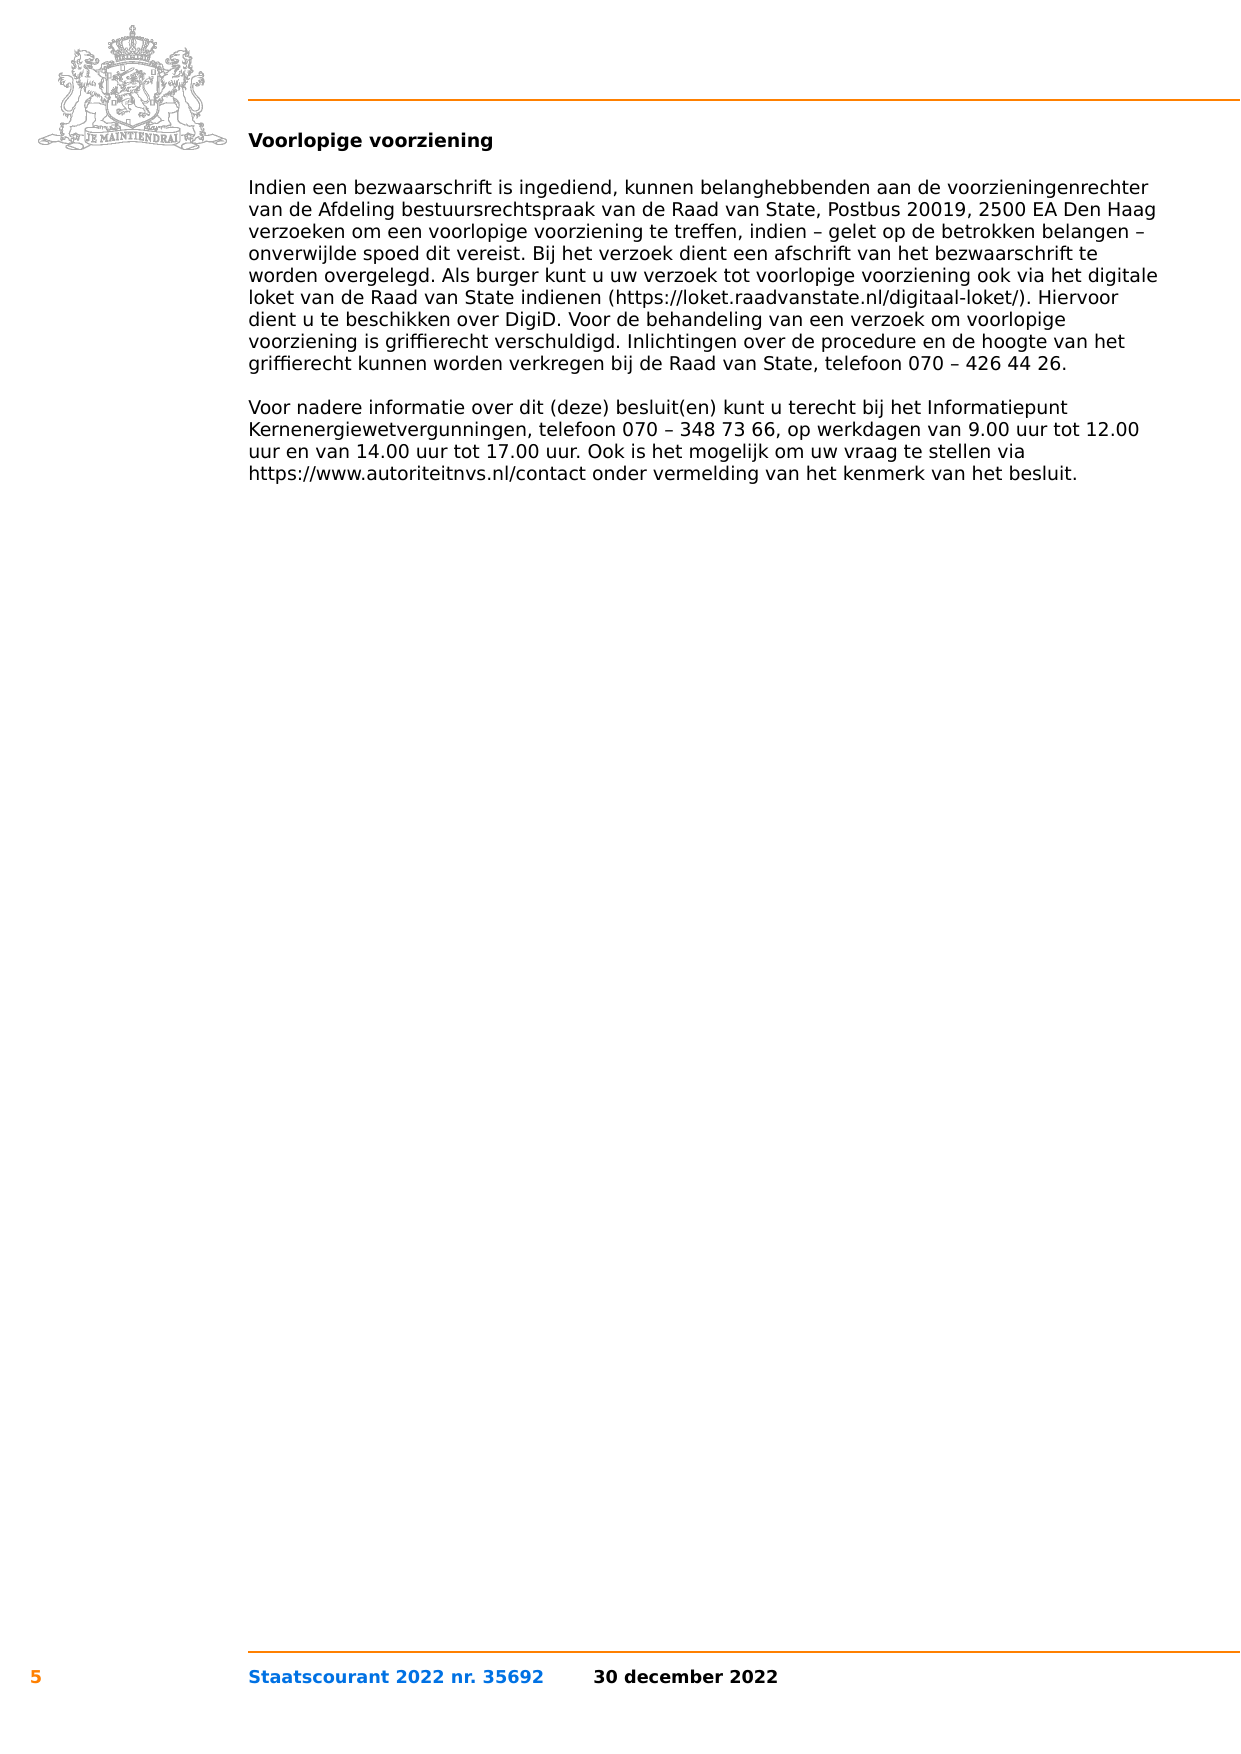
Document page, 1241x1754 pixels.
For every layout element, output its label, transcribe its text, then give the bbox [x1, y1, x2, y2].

picture [38, 25, 227, 150]
text Voor nadere informatie over dit (deze) besluit(en) kunt u terecht bij het Informatiepunt Kernenergiewetvergunningen, telefoon 070 – 348 73 66, op werkdagen van 9.00 uur tot 12.00 uur en van 14.00 uur tot 17.00 uur. Ook is het mogelijk om uw vraag te stellen via https://www.autoriteitnvs.nl/contact onder vermelding van het kenmerk van het besluit. [248, 397, 1163, 484]
subtitle Voorlopige voorziening [248, 130, 1163, 152]
text Indien een bezwaarschrift is ingediend, kunnen belanghebbenden aan de voorzieningenrechter van de Afdeling bestuursrechtspraak van de Raad van State, Postbus 20019, 2500 EA Den Haag verzoeken om een voorlopige voorziening te treffen, indien – gelet op de betrokken belangen – onverwijlde spoed dit vereist. Bij het verzoek dient een afschrift van het bezwaarschrift te worden overgelegd. Als burger kunt u uw verzoek tot voorlopige voorziening ook via het digitale loket van de Raad van State indienen (https://loket.raadvanstate.nl/digitaal-loket/). Hiervoor dient u te beschikken over DigiD. Voor de behandeling van een verzoek om voorlopige voorziening is griffierecht verschuldigd. Inlichtingen over de procedure en de hoogte van het griffierecht kunnen worden verkregen bij de Raad van State, telefoon 070 – 426 44 26. [248, 177, 1163, 375]
